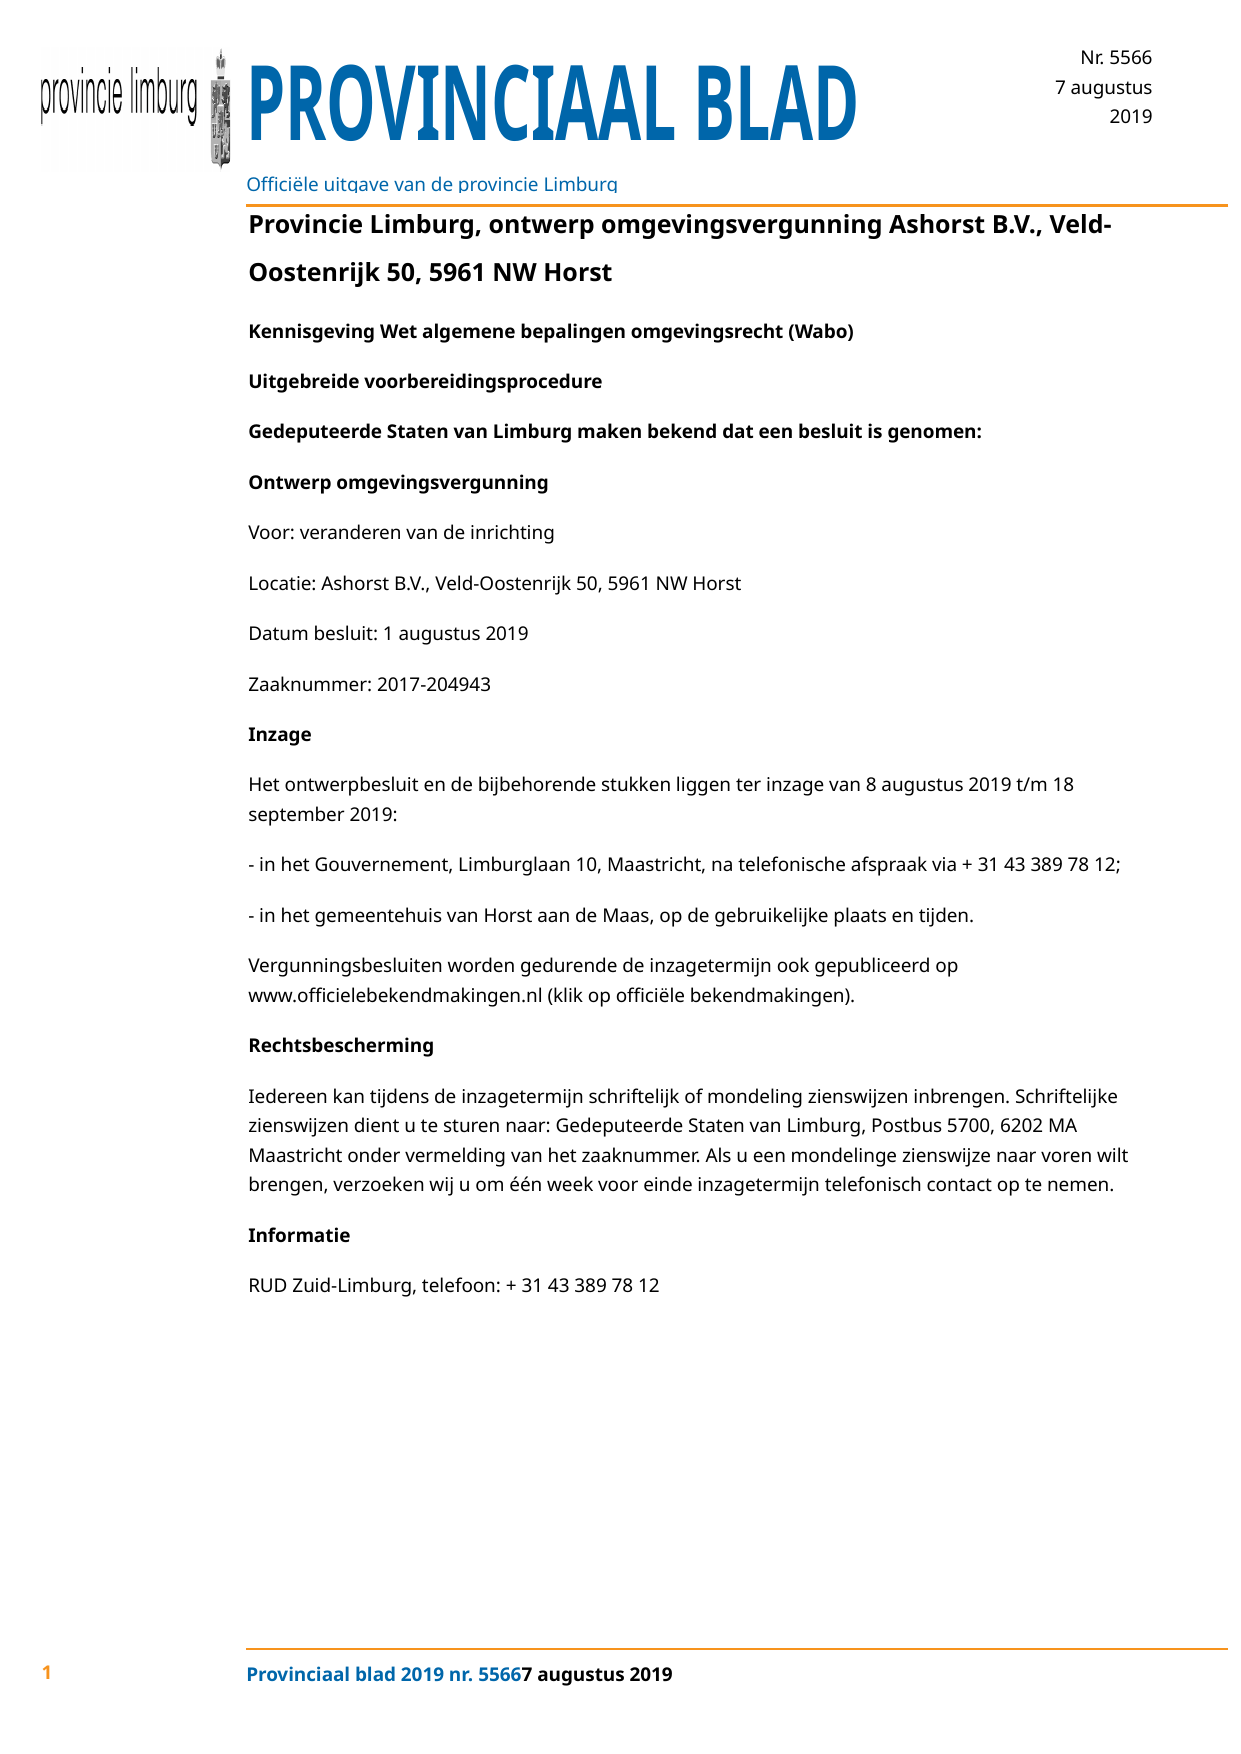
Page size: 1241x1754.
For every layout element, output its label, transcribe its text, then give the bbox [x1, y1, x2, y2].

text - in het Gouvernement, Limburglaan 10, Maastricht, na telefonische afspraak via + 31 43 389 78 12; [248, 852, 1152, 877]
text Locatie: Ashorst B.V., Veld-Oostenrijk 50, 5961 NW Horst [248, 570, 1152, 596]
text Informatie [248, 1222, 1152, 1248]
picture [41, 47, 231, 172]
text Provincie Limburg, ontwerp omgevingsvergunning Ashorst B.V., Veld-Oostenrijk 50, 5961 NW Horst [248, 207, 1152, 288]
text Gedeputeerde Staten van Limburg maken bekend dat een besluit is genomen: [248, 419, 1152, 444]
text Rechtsbescherming [248, 1032, 1152, 1058]
text Vergunningsbesluiten worden gedurende de inzagetermijn ook gepubliceerd op www.officielebekendmakingen.nl (klik op officiële bekendmakingen). [248, 952, 1152, 1008]
text Iedereen kan tijdens de inzagetermijn schriftelijk of mondeling zienswijzen inbrengen. Schriftelijke zienswijzen dient u te sturen naar: Gedeputeerde Staten van Limburg, Postbus 5700, 6202 MA Maastricht onder vermelding van het zaaknummer. Als u een mondelinge zienswijze naar voren wilt brengen, verzoeken wij u om één week voor einde inzagetermijn telefonisch contact op te nemen. [248, 1083, 1152, 1197]
text Het ontwerpbesluit en de bijbehorende stukken liggen ter inzage van 8 augustus 2019 t/m 18 september 2019: [248, 772, 1152, 827]
text Uitgebreide voorbereidingsprocedure [248, 368, 1152, 394]
text Datum besluit: 1 augustus 2019 [248, 620, 1152, 646]
text Ontwerp omgevingsvergunning [248, 469, 1152, 495]
text Voor: veranderen van de inrichting [248, 519, 1152, 545]
text RUD Zuid-Limburg, telefoon: + 31 43 389 78 12 [248, 1272, 1152, 1298]
text Zaaknummer: 2017-204943 [248, 671, 1152, 697]
text - in het gemeentehuis van Horst aan de Maas, op de gebruikelijke plaats en tijden. [248, 902, 1152, 928]
text Kennisgeving Wet algemene bepalingen omgevingsrecht (Wabo) [248, 318, 1152, 344]
text Inzage [248, 721, 1152, 747]
